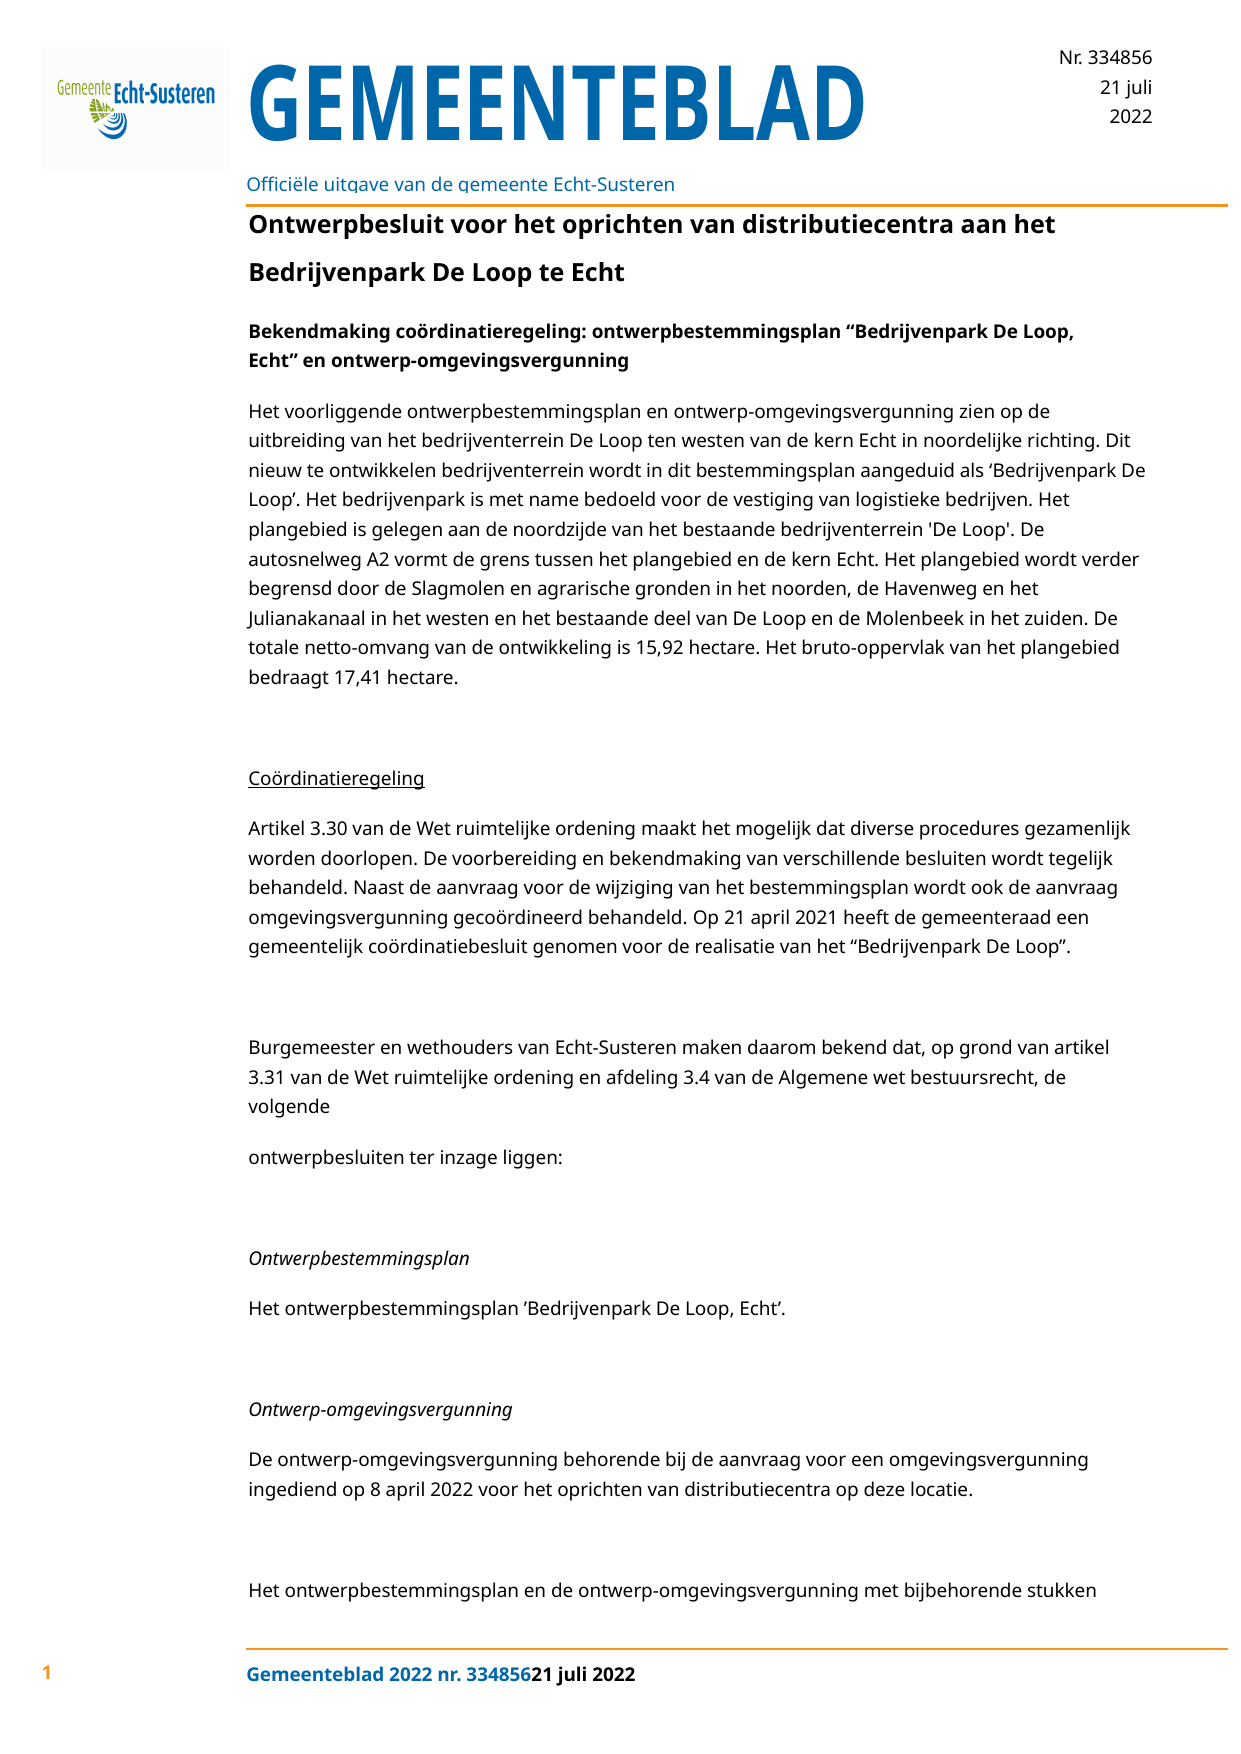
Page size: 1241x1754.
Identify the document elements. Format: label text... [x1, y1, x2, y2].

text De ontwerp-omgevingsvergunning behorende bij de aanvraag voor een omgevingsvergunning ingediend op 8 april 2022 voor het oprichten van distributiecentra op deze locatie. [248, 1447, 1152, 1502]
text Coördinatieregeling [248, 765, 1152, 791]
text Ontwerpbesluit voor het oprichten van distributiecentra aan het Bedrijvenpark De Loop te Echt [248, 207, 1152, 288]
text Ontwerpbestemmingsplan [248, 1245, 1152, 1271]
text Het ontwerpbestemmingsplan en de ontwerp-omgevingsvergunning met bijbehorende stukken [248, 1577, 1152, 1603]
text Burgemeester en wethouders van Echt-Susteren maken daarom bekend dat, op grond van artikel 3.31 van de Wet ruimtelijke ordening en afdeling 3.4 van de Algemene wet bestuursrecht, de volgende [248, 1034, 1152, 1119]
text Het ontwerpbestemmingsplan ’Bedrijvenpark De Loop, Echt’. [248, 1295, 1152, 1321]
text Artikel 3.30 van de Wet ruimtelijke ordening maakt het mogelijk dat diverse procedures gezamenlijk worden doorlopen. De voorbereiding en bekendmaking van verschillende besluiten wordt tegelijk behandeld. Naast de aanvraag voor de wijziging van het bestemmingsplan wordt ook de aanvraag omgevingsvergunning gecoördineerd behandeld. Op 21 april 2021 heeft de gemeenteraad een gemeentelijk coördinatiebesluit genomen voor de realisatie van het “Bedrijvenpark De Loop”. [248, 815, 1152, 959]
text ontwerpbesluiten ter inzage liggen: [248, 1144, 1152, 1170]
picture [41, 47, 231, 172]
text Het voorliggende ontwerpbestemmingsplan en ontwerp-omgevingsvergunning zien op de uitbreiding van het bedrijventerrein De Loop ten westen van de kern Echt in noordelijke richting. Dit nieuw te ontwikkelen bedrijventerrein wordt in dit bestemmingsplan aangeduid als ‘Bedrijvenpark De Loop’. Het bedrijvenpark is met name bedoeld voor de vestiging van logistieke bedrijven. Het plangebied is gelegen aan de noordzijde van het bestaande bedrijventerrein 'De Loop'. De autosnelweg A2 vormt de grens tussen het plangebied en de kern Echt. Het plangebied wordt verder begrensd door de Slagmolen en agrarische gronden in het noorden, de Havenweg en het Julianakanaal in het westen en het bestaande deel van De Loop en de Molenbeek in het zuiden. De totale netto-omvang van de ontwikkeling is 15,92 hectare. Het bruto-oppervlak van het plangebied bedraagt 17,41 hectare. [248, 398, 1152, 690]
text Bekendmaking coördinatieregeling: ontwerpbestemmingsplan “Bedrijvenpark De Loop, Echt” en ontwerp-omgevingsvergunning [248, 318, 1152, 373]
text Ontwerp-omgevingsvergunning [248, 1396, 1152, 1422]
